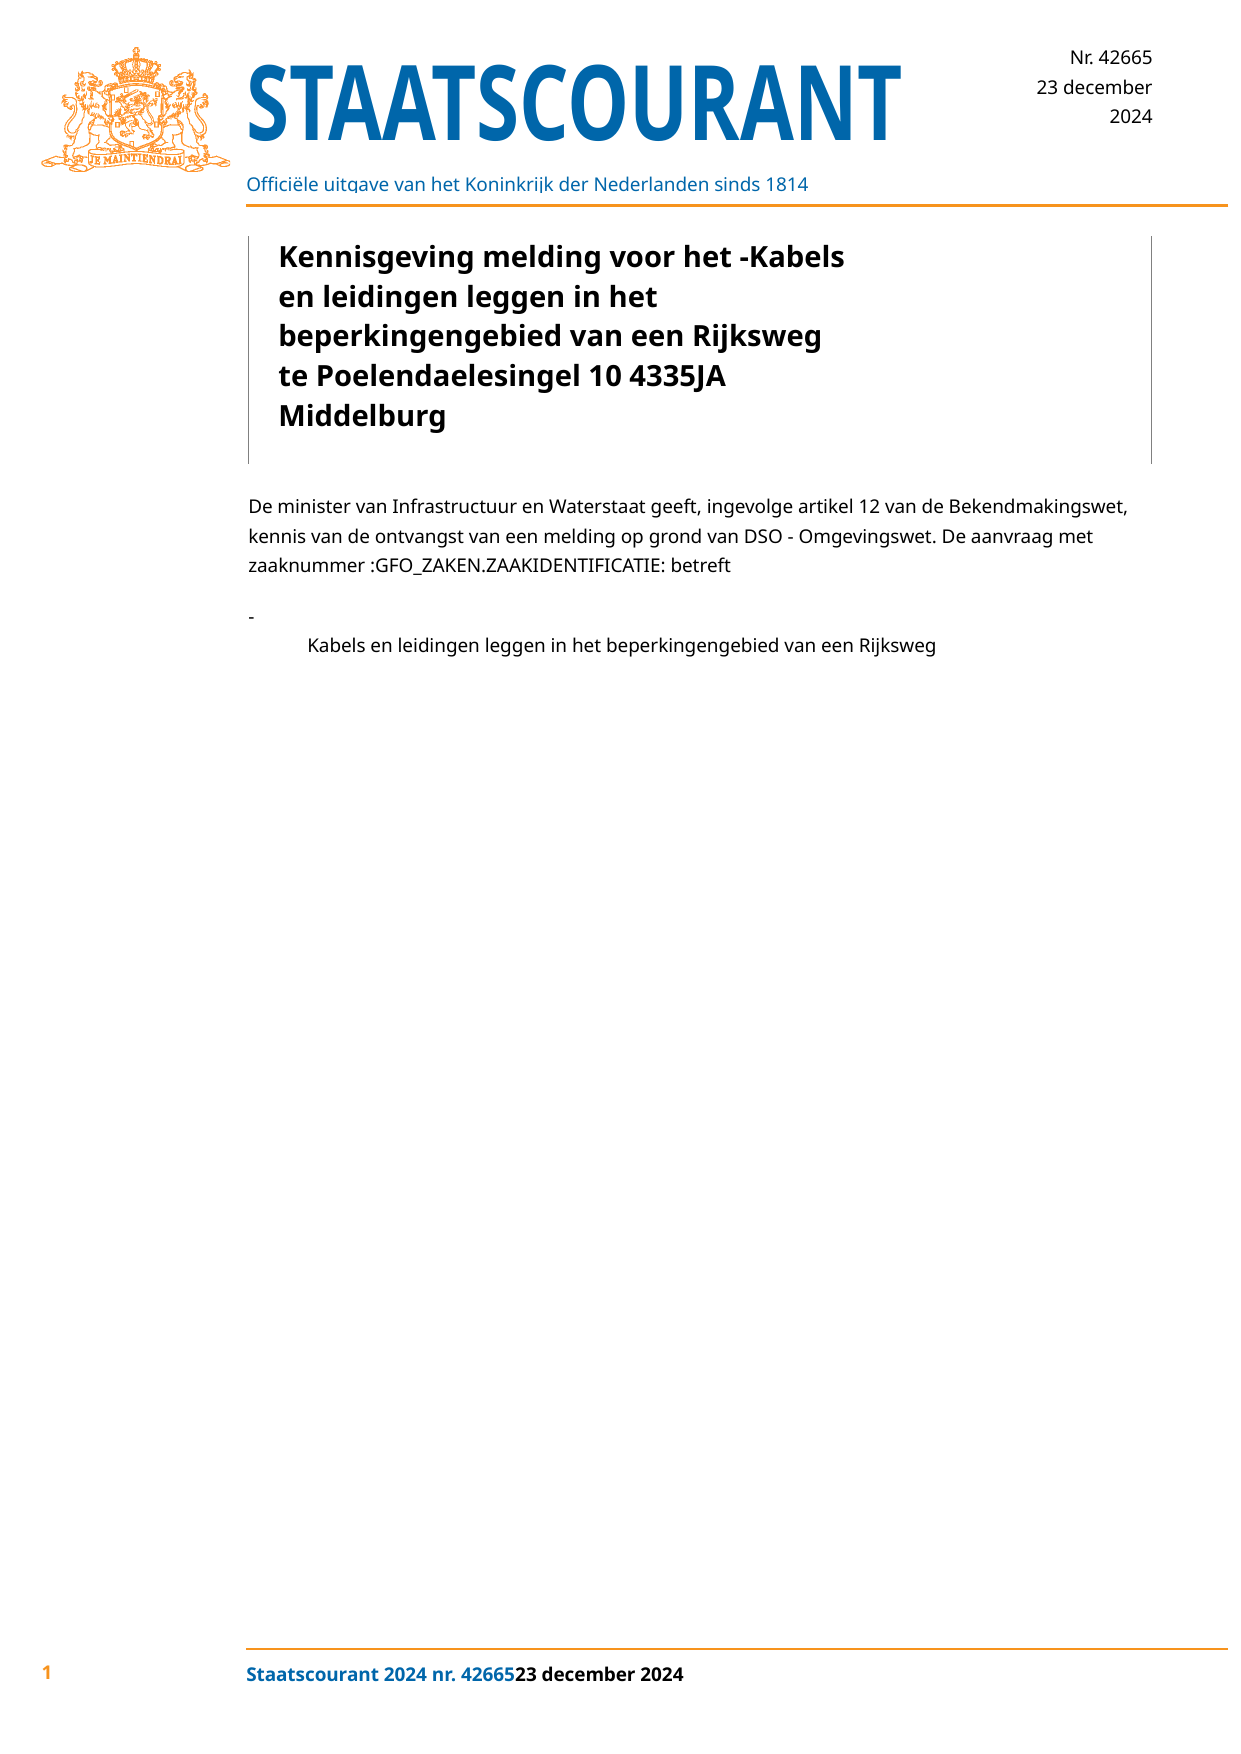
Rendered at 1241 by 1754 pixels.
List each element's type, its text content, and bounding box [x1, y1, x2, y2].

table_header [850, 414, 1151, 464]
list Kabels en leidingen leggen in het beperkingengebied van een Rijksweg [248, 632, 1152, 658]
table_header Kennisgeving melding voor het -Kabels en leidingen leggen in het beperkingengebied van een Rijksweg te Poelendaelesingel 10 4335JA Middelburg [249, 236, 850, 464]
table_header [850, 236, 912, 413]
table_header [1090, 236, 1151, 413]
picture [41, 47, 231, 172]
picture [912, 236, 1090, 414]
text De minister van Infrastructuur en Waterstaat geeft, ingevolge artikel 12 van de Bekendmakingswet, kennis van de ontvangst van een melding op grond van DSO - Omgevingswet. De aanvraag met zaaknummer :GFO_ZAKEN.ZAAKIDENTIFICATIE: betreft [248, 493, 1152, 578]
